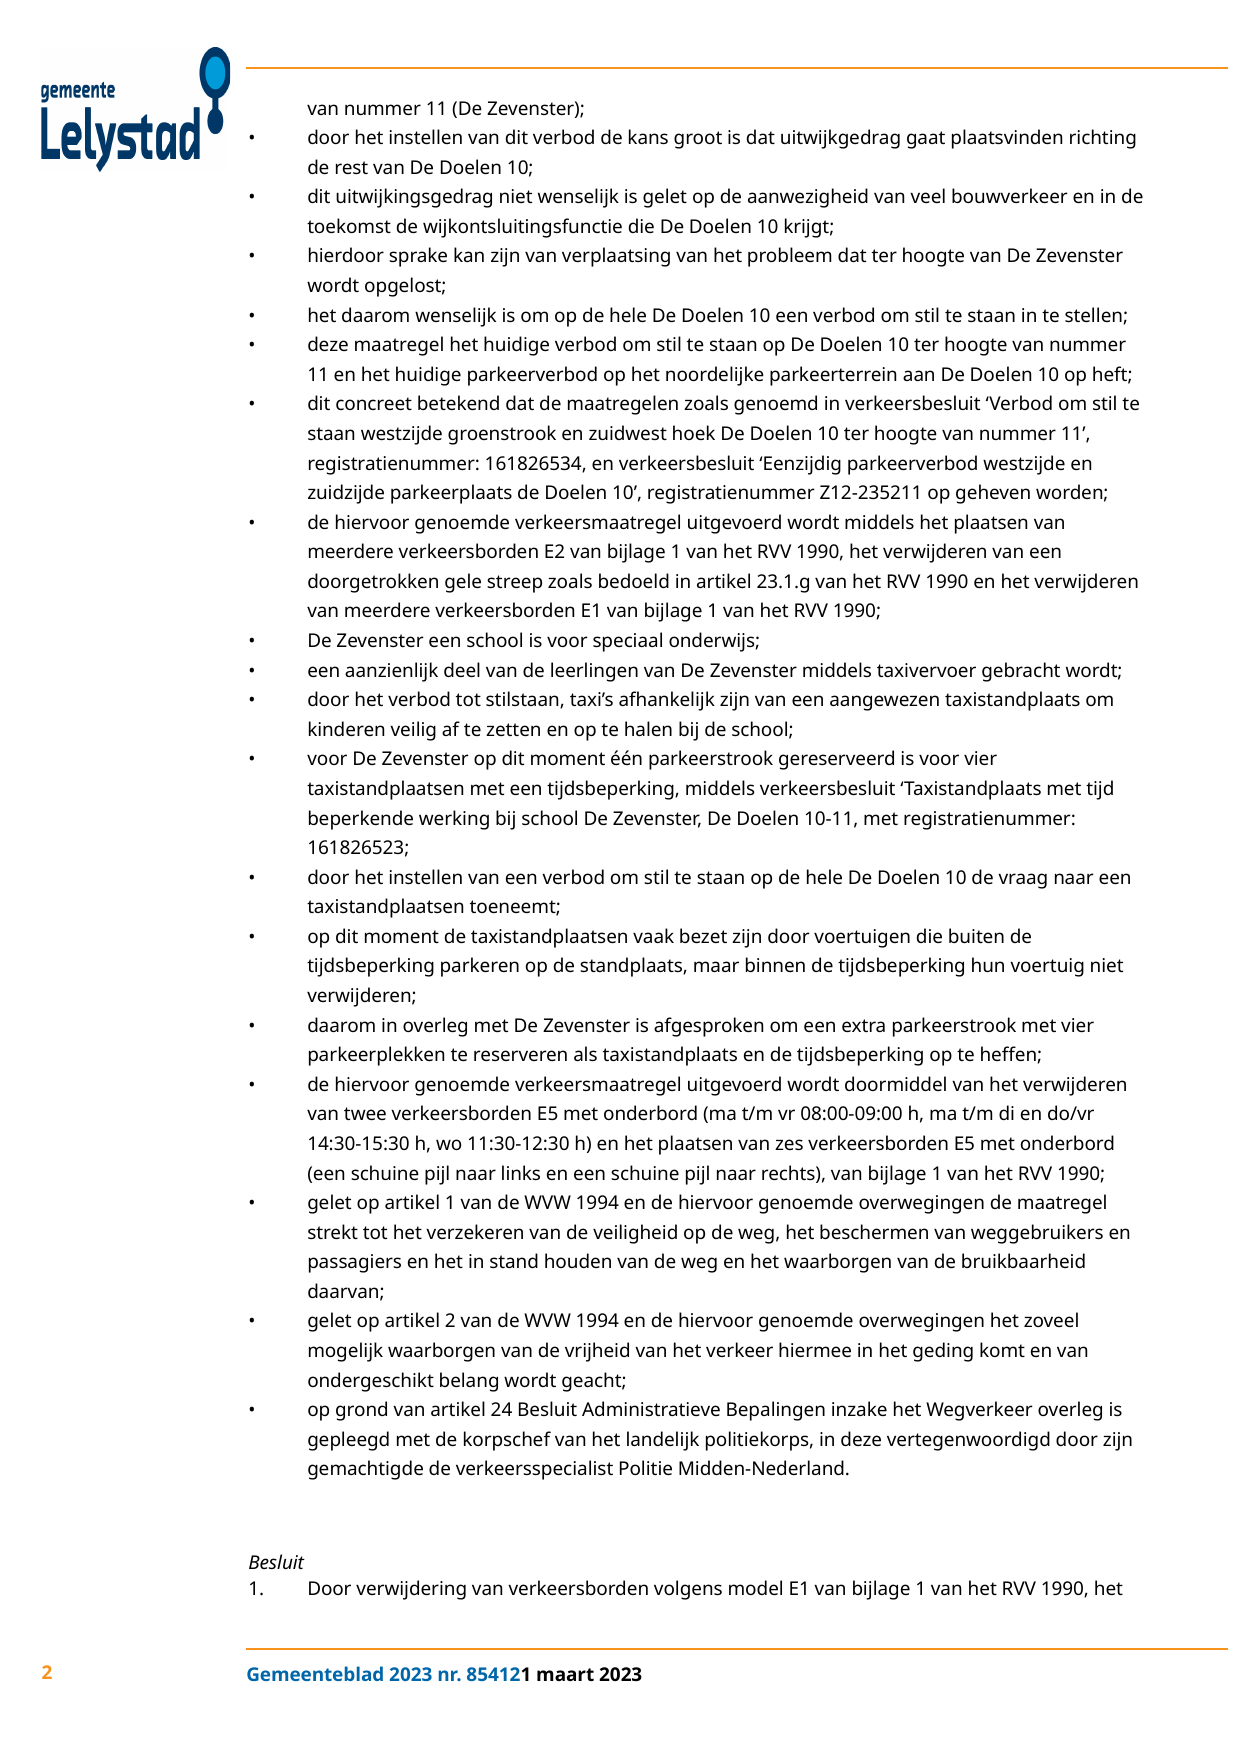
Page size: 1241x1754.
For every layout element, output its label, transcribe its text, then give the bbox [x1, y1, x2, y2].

list op grond van artikel 24 Besluit Administratieve Bepalingen inzake het Wegverkeer overleg is gepleegd met de korpschef van het landelijk politiekorps, in deze vertegenwoordigd door zijn gemachtigde de verkeersspecialist Politie Midden-Nederland. [248, 1396, 1152, 1481]
list een aanzienlijk deel van de leerlingen van De Zevenster middels taxivervoer gebracht wordt; [248, 657, 1152, 683]
list van nummer 11 (De Zevenster); [248, 95, 1152, 121]
list dit concreet betekend dat de maatregelen zoals genoemd in verkeersbesluit ‘Verbod om stil te staan westzijde groenstrook en zuidwest hoek De Doelen 10 ter hoogte van nummer 11’, registratienummer: 161826534, en verkeersbesluit ‘Eenzijdig parkeerverbod westzijde en zuidzijde parkeerplaats de Doelen 10’, registratienummer Z12-235211 op geheven worden; [248, 391, 1152, 505]
list daarom in overleg met De Zevenster is afgesproken om een extra parkeerstrook met vier parkeerplekken te reserveren als taxistandplaats en de tijdsbeperking op te heffen; [248, 1012, 1152, 1067]
list Door verwijdering van verkeersborden volgens model E1 van bijlage 1 van het RVV 1990, het [248, 1575, 1152, 1601]
list deze maatregel het huidige verbod om stil te staan op De Doelen 10 ter hoogte van nummer 11 en het huidige parkeerverbod op het noordelijke parkeerterrein aan De Doelen 10 op heft; [248, 331, 1152, 387]
list gelet op artikel 2 van de WVW 1994 en de hiervoor genoemde overwegingen het zoveel mogelijk waarborgen van de vrijheid van het verkeer hiermee in het geding komt en van ondergeschikt belang wordt geacht; [248, 1308, 1152, 1393]
list de hiervoor genoemde verkeersmaatregel uitgevoerd wordt middels het plaatsen van meerdere verkeersborden E2 van bijlage 1 van het RVV 1990, het verwijderen van een doorgetrokken gele streep zoals bedoeld in artikel 23.1.g van het RVV 1990 en het verwijderen van meerdere verkeersborden E1 van bijlage 1 van het RVV 1990; [248, 509, 1152, 623]
list het daarom wenselijk is om op de hele De Doelen 10 een verbod om stil te staan in te stellen; [248, 302, 1152, 328]
list door het instellen van een verbod om stil te staan op de hele De Doelen 10 de vraag naar een taxistandplaatsen toeneemt; [248, 864, 1152, 919]
text Besluit [248, 1549, 1152, 1575]
list gelet op artikel 1 van de WVW 1994 en de hiervoor genoemde overwegingen de maatregel strekt tot het verzekeren van de veiligheid op de weg, het beschermen van weggebruikers en passagiers en het in stand houden van de weg en het waarborgen van de bruikbaarheid daarvan; [248, 1189, 1152, 1304]
list De Zevenster een school is voor speciaal onderwijs; [248, 627, 1152, 653]
list door het instellen van dit verbod de kans groot is dat uitwijkgedrag gaat plaatsvinden richting de rest van De Doelen 10; [248, 124, 1152, 180]
picture [41, 47, 231, 172]
list dit uitwijkingsgedrag niet wenselijk is gelet op de aanwezigheid van veel bouwverkeer en in de toekomst de wijkontsluitingsfunctie die De Doelen 10 krijgt; [248, 183, 1152, 239]
list voor De Zevenster op dit moment één parkeerstrook gereserveerd is voor vier taxistandplaatsen met een tijdsbeperking, middels verkeersbesluit ‘Taxistandplaats met tijd beperkende werking bij school De Zevenster, De Doelen 10-11, met registratienummer: 161826523; [248, 746, 1152, 860]
list de hiervoor genoemde verkeersmaatregel uitgevoerd wordt doormiddel van het verwijderen van twee verkeersborden E5 met onderbord (ma t/m vr 08:00-09:00 h, ma t/m di en do/vr 14:30-15:30 h, wo 11:30-12:30 h) en het plaatsen van zes verkeersborden E5 met onderbord (een schuine pijl naar links en een schuine pijl naar rechts), van bijlage 1 van het RVV 1990; [248, 1071, 1152, 1186]
list op dit moment de taxistandplaatsen vaak bezet zijn door voertuigen die buiten de tijdsbeperking parkeren op de standplaats, maar binnen de tijdsbeperking hun voertuig niet verwijderen; [248, 923, 1152, 1008]
list hierdoor sprake kan zijn van verplaatsing van het probleem dat ter hoogte van De Zevenster wordt opgelost; [248, 243, 1152, 298]
list door het verbod tot stilstaan, taxi’s afhankelijk zijn van een aangewezen taxistandplaats om kinderen veilig af te zetten en op te halen bij de school; [248, 686, 1152, 742]
